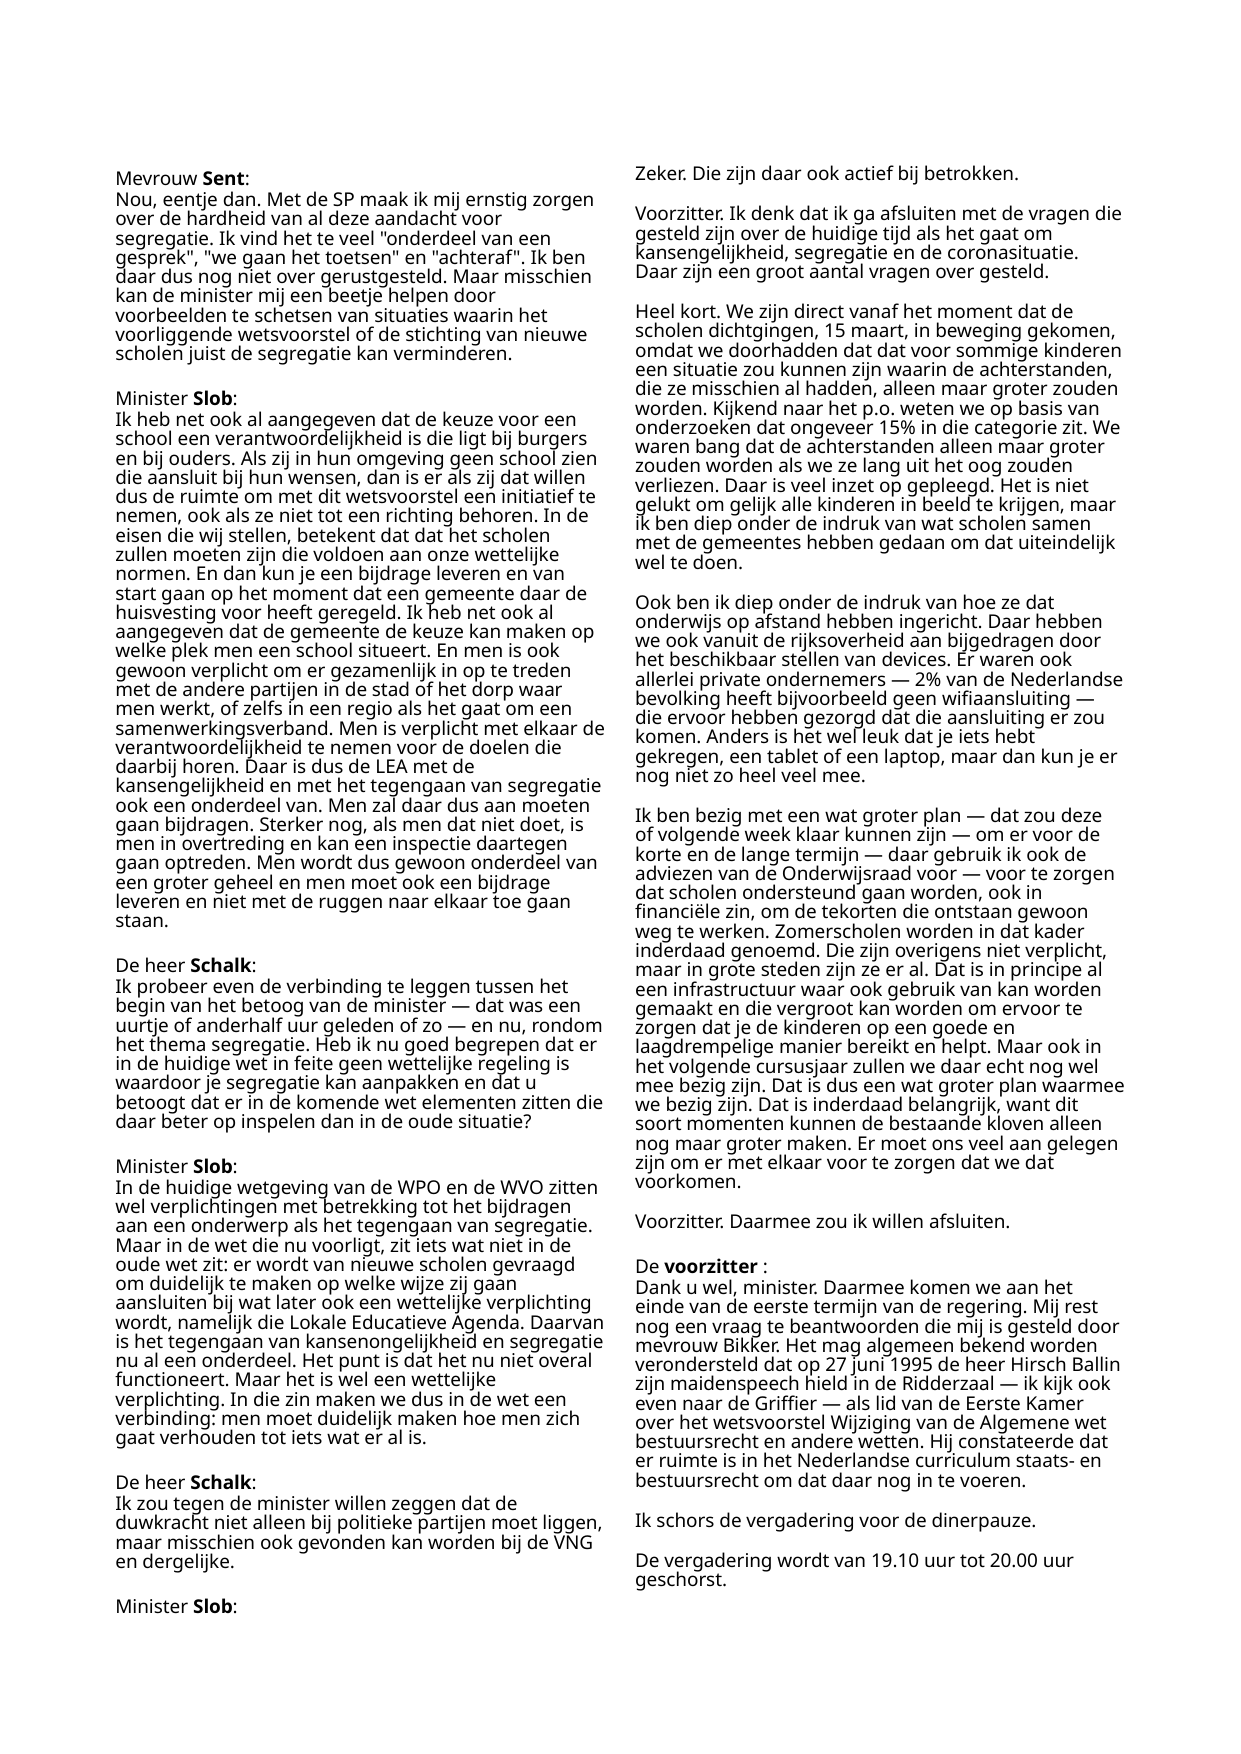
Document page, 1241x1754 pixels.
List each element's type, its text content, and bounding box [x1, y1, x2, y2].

text De heer Schalk: [115, 952, 605, 978]
text De voorzitter : [635, 1253, 1125, 1279]
text De heer Schalk: [115, 1469, 605, 1495]
text Ook ben ik diep onder de indruk van hoe ze dat onderwijs op afstand hebben ingericht. Daar hebben we ook vanuit de rijksoverheid aan bijgedragen door het beschikbaar stellen van devices. Er waren ook allerlei private ondernemers — 2% van de Nederlandse bevolking heeft bijvoorbeeld geen wifiaansluiting — die ervoor hebben gezorgd dat die aansluiting er zou komen. Anders is het wel leuk dat je iets hebt gekregen, een tablet of een laptop, maar dan kun je er nog niet zo heel veel mee. [635, 594, 1125, 786]
text Zeker. Die zijn daar ook actief bij betrokken. [635, 165, 1125, 184]
text Nou, eentje dan. Met de SP maak ik mij ernstig zorgen over de hardheid van al deze aandacht voor segregatie. Ik vind het te veel "onderdeel van een gesprek", "we gaan het toetsen" en "achteraf". Ik ben daar dus nog niet over gerustgesteld. Maar misschien kan de minister mij een beetje helpen door voorbeelden te schetsen van situaties waarin het voorliggende wetsvoorstel of de stichting van nieuwe scholen juist de segregatie kan verminderen. [115, 191, 605, 364]
text Ik schors de vergadering voor de dinerpauze. [635, 1512, 1125, 1531]
text Ik zou tegen de minister willen zeggen dat de duwkracht niet alleen bij politieke partijen moet liggen, maar misschien ook gevonden kan worden bij de VNG en dergelijke. [115, 1495, 605, 1572]
text Dank u wel, minister. Daarmee komen we aan het einde van de eerste termijn van de regering. Mij rest nog een vraag te beantwoorden die mij is gesteld door mevrouw Bikker. Het mag algemeen bekend worden verondersteld dat op 27 juni 1995 de heer Hirsch Ballin zijn maidenspeech hield in de Ridderzaal — ik kijk ook even naar de Griffier — als lid van de Eerste Kamer over het wetsvoorstel Wijziging van de Algemene wet bestuursrecht en andere wetten. Hij constateerde dat er ruimte is in het Nederlandse curriculum staats- en bestuursrecht om dat daar nog in te voeren. [635, 1279, 1125, 1491]
text Minister Slob: [115, 1593, 605, 1619]
text Minister Slob: [115, 1153, 605, 1179]
text De vergadering wordt van 19.10 uur tot 20.00 uur geschorst. [635, 1552, 1125, 1590]
text Voorzitter. Daarmee zou ik willen afsluiten. [635, 1213, 1125, 1232]
text Voorzitter. Ik denk dat ik ga afsluiten met de vragen die gesteld zijn over de huidige tijd als het gaat om kansengelijkheid, segregatie en de coronasituatie. Daar zijn een groot aantal vragen over gesteld. [635, 205, 1125, 282]
text Minister Slob: [115, 385, 605, 411]
text Ik heb net ook al aangegeven dat de keuze voor een school een verantwoordelijkheid is die ligt bij burgers en bij ouders. Als zij in hun omgeving geen school zien die aansluit bij hun wensen, dan is er als zij dat willen dus de ruimte om met dit wetsvoorstel een initiatief te nemen, ook als ze niet tot een richting behoren. In de eisen die wij stellen, betekent dat dat het scholen zullen moeten zijn die voldoen aan onze wettelijke normen. En dan kun je een bijdrage leveren en van start gaan op het moment dat een gemeente daar de huisvesting voor heeft geregeld. Ik heb net ook al aangegeven dat de gemeente de keuze kan maken op welke plek men een school situeert. En men is ook gewoon verplicht om er gezamenlijk in op te treden met de andere partijen in de stad of het dorp waar men werkt, of zelfs in een regio als het gaat om een samenwerkingsverband. Men is verplicht met elkaar de verantwoordelijkheid te nemen voor de doelen die daarbij horen. Daar is dus de LEA met de kansengelijkheid en met het tegengaan van segregatie ook een onderdeel van. Men zal daar dus aan moeten gaan bijdragen. Sterker nog, als men dat niet doet, is men in overtreding en kan een inspectie daartegen gaan optreden. Men wordt dus gewoon onderdeel van een groter geheel en men moet ook een bijdrage leveren en niet met de ruggen naar elkaar toe gaan staan. [115, 411, 605, 931]
text Ik probeer even de verbinding te leggen tussen het begin van het betoog van de minister — dat was een uurtje of anderhalf uur geleden of zo — en nu, rondom het thema segregatie. Heb ik nu goed begrepen dat er in de huidige wet in feite geen wettelijke regeling is waardoor je segregatie kan aanpakken en dat u betoogt dat er in de komende wet elementen zitten die daar beter op inspelen dan in de oude situatie? [115, 978, 605, 1132]
text Ik ben bezig met een wat groter plan — dat zou deze of volgende week klaar kunnen zijn — om er voor de korte en de lange termijn — daar gebruik ik ook de adviezen van de Onderwijsraad voor — voor te zorgen dat scholen ondersteund gaan worden, ook in financiële zin, om de tekorten die ontstaan gewoon weg te werken. Zomerscholen worden in dat kader inderdaad genoemd. Die zijn overigens niet verplicht, maar in grote steden zijn ze er al. Dat is in principe al een infrastructuur waar ook gebruik van kan worden gemaakt en die vergroot kan worden om ervoor te zorgen dat je de kinderen op een goede en laagdrempelige manier bereikt en helpt. Maar ook in het volgende cursusjaar zullen we daar echt nog wel mee bezig zijn. Dat is dus een wat groter plan waarmee we bezig zijn. Dat is inderdaad belangrijk, want dit soort momenten kunnen de bestaande kloven alleen nog maar groter maken. Er moet ons veel aan gelegen zijn om er met elkaar voor te zorgen dat we dat voorkomen. [635, 807, 1125, 1192]
text In de huidige wetgeving van de WPO en de WVO zitten wel verplichtingen met betrekking tot het bijdragen aan een onderwerp als het tegengaan van segregatie. Maar in de wet die nu voorligt, zit iets wat niet in de oude wet zit: er wordt van nieuwe scholen gevraagd om duidelijk te maken op welke wijze zij gaan aansluiten bij wat later ook een wettelijke verplichting wordt, namelijk die Lokale Educatieve Agenda. Daarvan is het tegengaan van kansenongelijkheid en segregatie nu al een onderdeel. Het punt is dat het nu niet overal functioneert. Maar het is wel een wettelijke verplichting. In die zin maken we dus in de wet een verbinding: men moet duidelijk maken hoe men zich gaat verhouden tot iets wat er al is. [115, 1179, 605, 1448]
text Heel kort. We zijn direct vanaf het moment dat de scholen dichtgingen, 15 maart, in beweging gekomen, omdat we doorhadden dat dat voor sommige kinderen een situatie zou kunnen zijn waarin de achterstanden, die ze misschien al hadden, alleen maar groter zouden worden. Kijkend naar het p.o. weten we op basis van onderzoeken dat ongeveer 15% in die categorie zit. We waren bang dat de achterstanden alleen maar groter zouden worden als we ze lang uit het oog zouden verliezen. Daar is veel inzet op gepleegd. Het is niet gelukt om gelijk alle kinderen in beeld te krijgen, maar ik ben diep onder de indruk van wat scholen samen met de gemeentes hebben gedaan om dat uiteindelijk wel te doen. [635, 303, 1125, 573]
text Mevrouw Sent: [115, 165, 605, 191]
